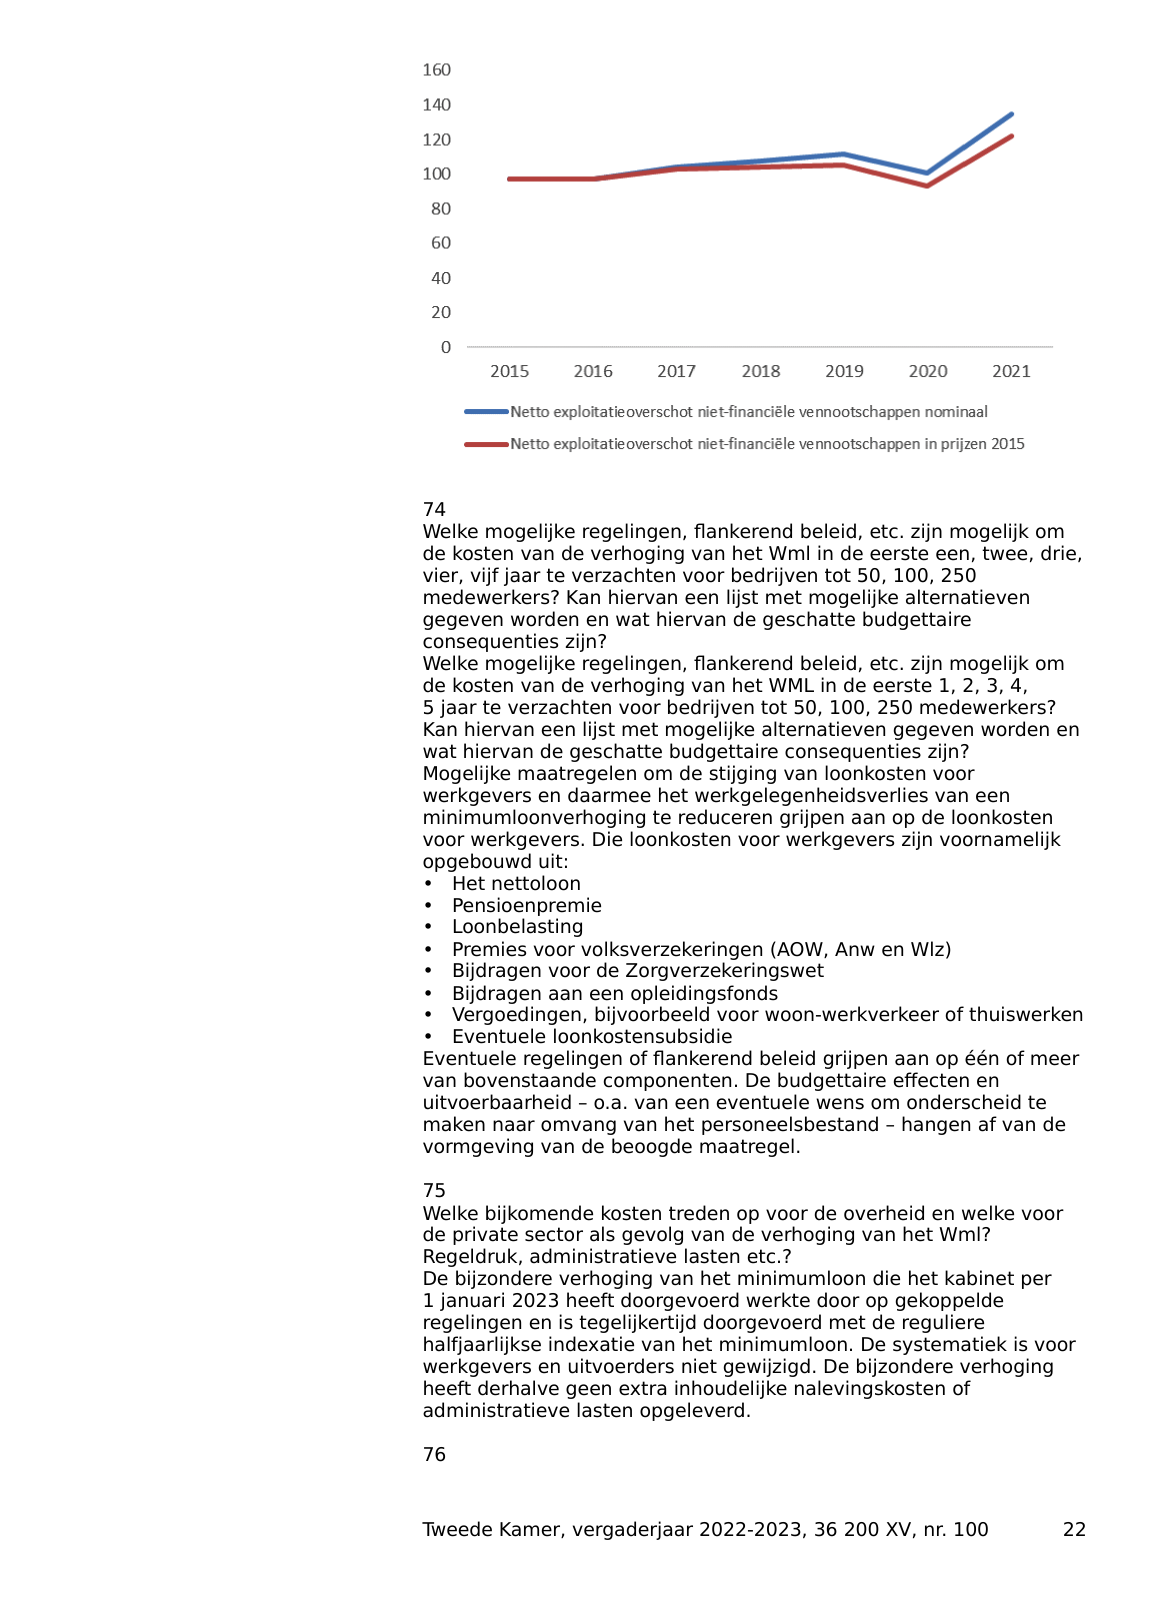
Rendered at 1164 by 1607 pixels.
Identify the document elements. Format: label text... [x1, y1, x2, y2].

text Welke bijkomende kosten treden op voor de overheid en welke voor de private sector als gevolg van de verhoging van het Wml? Regeldruk, administratieve lasten etc.? [422, 1202, 1087, 1268]
text • Het nettoloon [422, 872, 1087, 894]
text • Vergoedingen, bijvoorbeeld voor woon-werkverkeer of thuiswerken [422, 1004, 1087, 1026]
text Welke mogelijke regelingen, flankerend beleid, etc. zijn mogelijk om de kosten van de verhoging van het WML in de eerste 1, 2, 3, 4, 5 jaar te verzachten voor bedrijven tot 50, 100, 250 medewerkers? Kan hiervan een lijst met mogelijke alternatieven gegeven worden en wat hiervan de geschatte budgettaire consequenties zijn? [422, 653, 1087, 763]
text • Bijdragen aan een opleidingsfonds [422, 982, 1087, 1004]
text • Eventuele loonkostensubsidie [422, 1026, 1087, 1048]
text • Bijdragen voor de Zorgverzekeringswet [422, 960, 1087, 982]
text • Premies voor volksverzekeringen (AOW, Anw en Wlz) [422, 938, 1087, 960]
text 76 [422, 1444, 1087, 1466]
text Mogelijke maatregelen om de stijging van loonkosten voor werkgevers en daarmee het werkgelegenheidsverlies van een minimumloonverhoging te reduceren grijpen aan op de loonkosten voor werkgevers. Die loonkosten voor werkgevers zijn voornamelijk opgebouwd uit: [422, 763, 1087, 872]
text Welke mogelijke regelingen, flankerend beleid, etc. zijn mogelijk om de kosten van de verhoging van het Wml in de eerste een, twee, drie, vier, vijf jaar te verzachten voor bedrijven tot 50, 100, 250 medewerkers? Kan hiervan een lijst met mogelijke alternatieven gegeven worden en wat hiervan de geschatte budgettaire consequenties zijn? [422, 521, 1087, 653]
text 75 [422, 1180, 1087, 1202]
text • Pensioenpremie [422, 894, 1087, 916]
text 74 [422, 499, 1087, 521]
text • Loonbelasting [422, 916, 1087, 938]
picture [422, 59, 1055, 455]
text De bijzondere verhoging van het minimumloon die het kabinet per 1 januari 2023 heeft doorgevoerd werkte door op gekoppelde regelingen en is tegelijkertijd doorgevoerd met de reguliere halfjaarlijkse indexatie van het minimumloon. De systematiek is voor werkgevers en uitvoerders niet gewijzigd. De bijzondere verhoging heeft derhalve geen extra inhoudelijke nalevingskosten of administratieve lasten opgeleverd. [422, 1268, 1087, 1422]
text Eventuele regelingen of flankerend beleid grijpen aan op één of meer van bovenstaande componenten. De budgettaire effecten en uitvoerbaarheid – o.a. van een eventuele wens om onderscheid te maken naar omvang van het personeelsbestand – hangen af van de vormgeving van de beoogde maatregel. [422, 1048, 1087, 1158]
